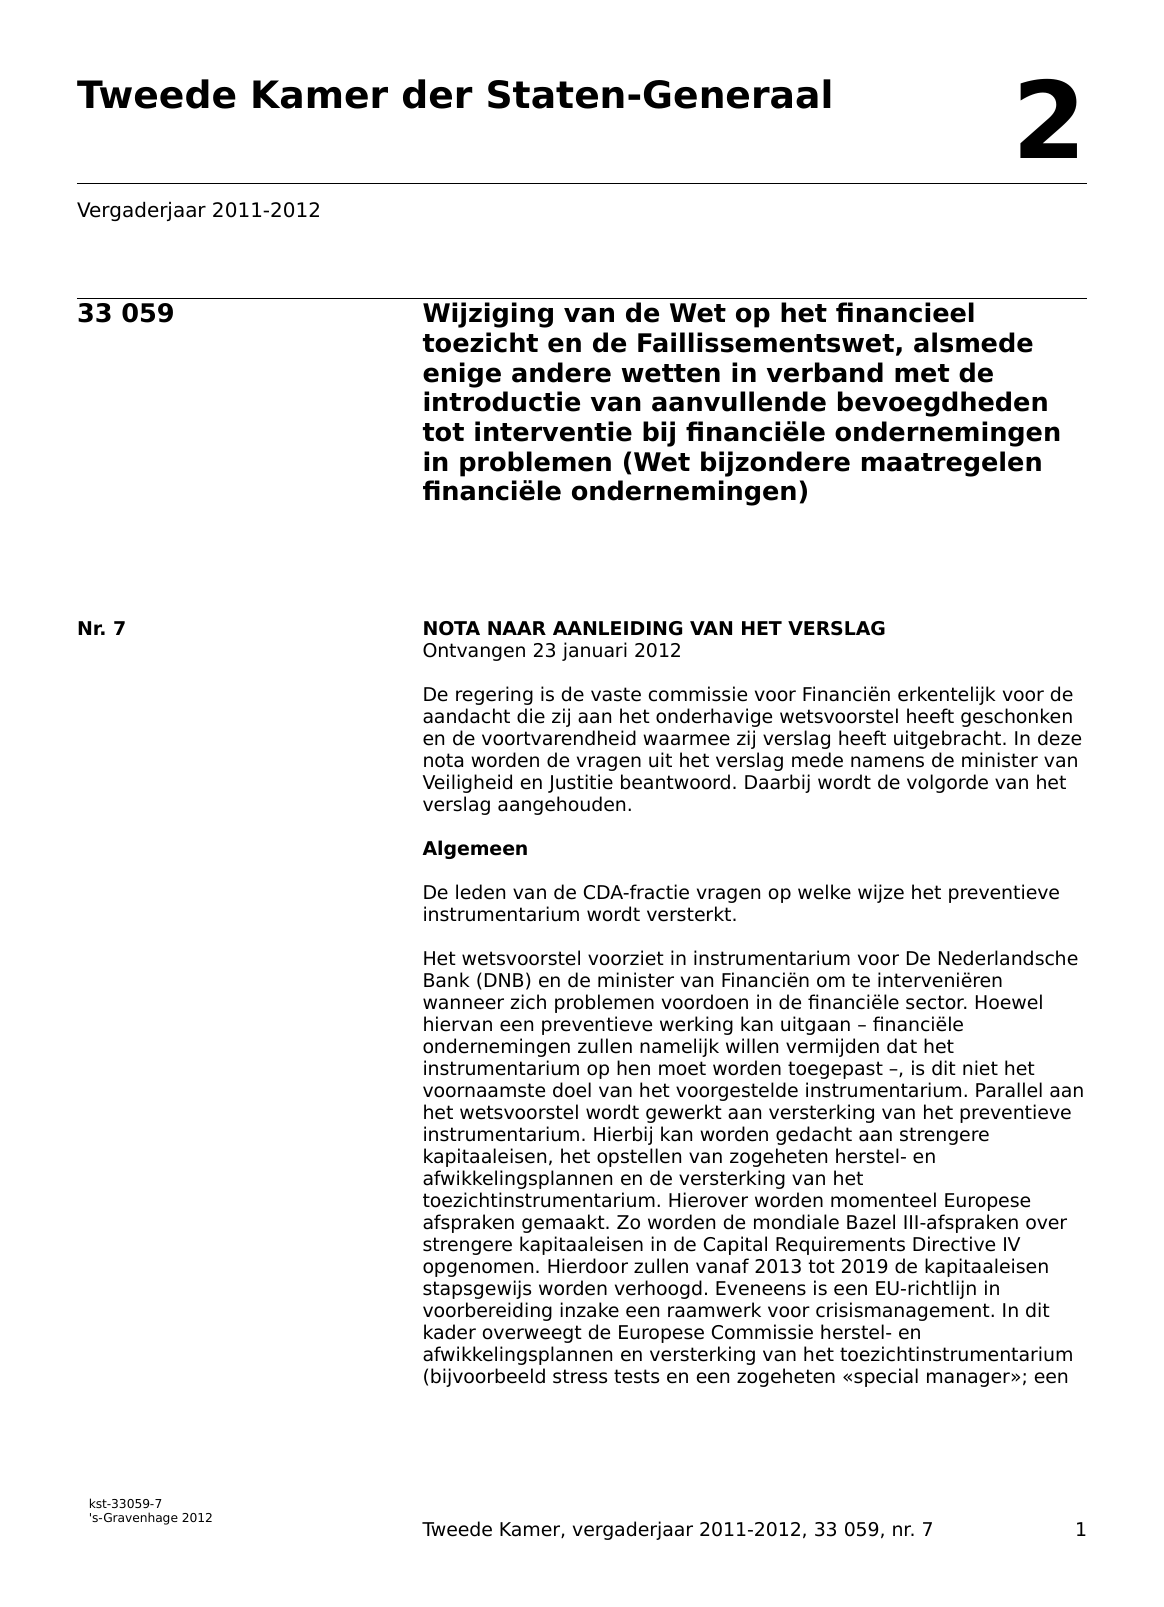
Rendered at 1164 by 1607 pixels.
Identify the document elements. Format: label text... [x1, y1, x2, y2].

text Ontvangen 23 januari 2012 [422, 640, 1087, 662]
table_header Tweede Kamer der Staten-Generaal [77, 59, 886, 183]
table_cell Vergaderjaar 2011-2012 [77, 184, 1087, 298]
subtitle Algemeen [422, 838, 1087, 860]
text Het wetsvoorstel voorziet in instrumentarium voor De Nederlandsche Bank (DNB) en de minister van Financiën om te interveniëren wanneer zich problemen voordoen in de financiële sector. Hoewel hiervan een preventieve werking kan uitgaan – financiële ondernemingen zullen namelijk willen vermijden dat het instrumentarium op hen moet worden toegepast –, is dit niet het voornaamste doel van het voorgestelde instrumentarium. Parallel aan het wetsvoorstel wordt gewerkt aan versterking van het preventieve instrumentarium. Hierbij kan worden gedacht aan strengere kapitaaleisen, het opstellen van zogeheten herstel- en afwikkelingsplannen en de versterking van het toezichtinstrumentarium. Hierover worden momenteel Europese afspraken gemaakt. Zo worden de mondiale Bazel III-afspraken over strengere kapitaaleisen in de Capital Requirements Directive IV opgenomen. Hierdoor zullen vanaf 2013 tot 2019 de kapitaaleisen stapsgewijs worden verhoogd. Eveneens is een EU-richtlijn in voorbereiding inzake een raamwerk voor crisismanagement. In dit kader overweegt de Europese Commissie herstel- en afwikkelingsplannen en versterking van het toezichtinstrumentarium (bijvoorbeeld stress tests en een zogeheten «special manager»; een [422, 948, 1087, 1388]
table_header 2 [886, 59, 1087, 183]
text De leden van de CDA-fractie vragen op welke wijze het preventieve instrumentarium wordt versterkt. [422, 882, 1087, 926]
text De regering is de vaste commissie voor Financiën erkentelijk voor de aandacht die zij aan het onderhavige wetsvoorstel heeft geschonken en de voortvarendheid waarmee zij verslag heeft uitgebracht. In deze nota worden de vragen uit het verslag mede namens de minister van Veiligheid en Justitie beantwoord. Daarbij wordt de volgorde van het verslag aangehouden. [422, 684, 1087, 816]
subtitle 33 059 Wijziging van de Wet op het financieel toezicht en de Faillissementswet, alsmede enige andere wetten in verband met de introductie van aanvullende bevoegdheden tot interventie bij financiële ondernemingen in problemen (Wet bijzondere maatregelen financiële ondernemingen) [77, 299, 1087, 507]
subtitle Nr. 7 NOTA NAAR AANLEIDING VAN HET VERSLAG [77, 618, 1087, 640]
text kst-33059-7 [88, 1497, 323, 1511]
text 's-Gravenhage 2012 [88, 1511, 323, 1525]
